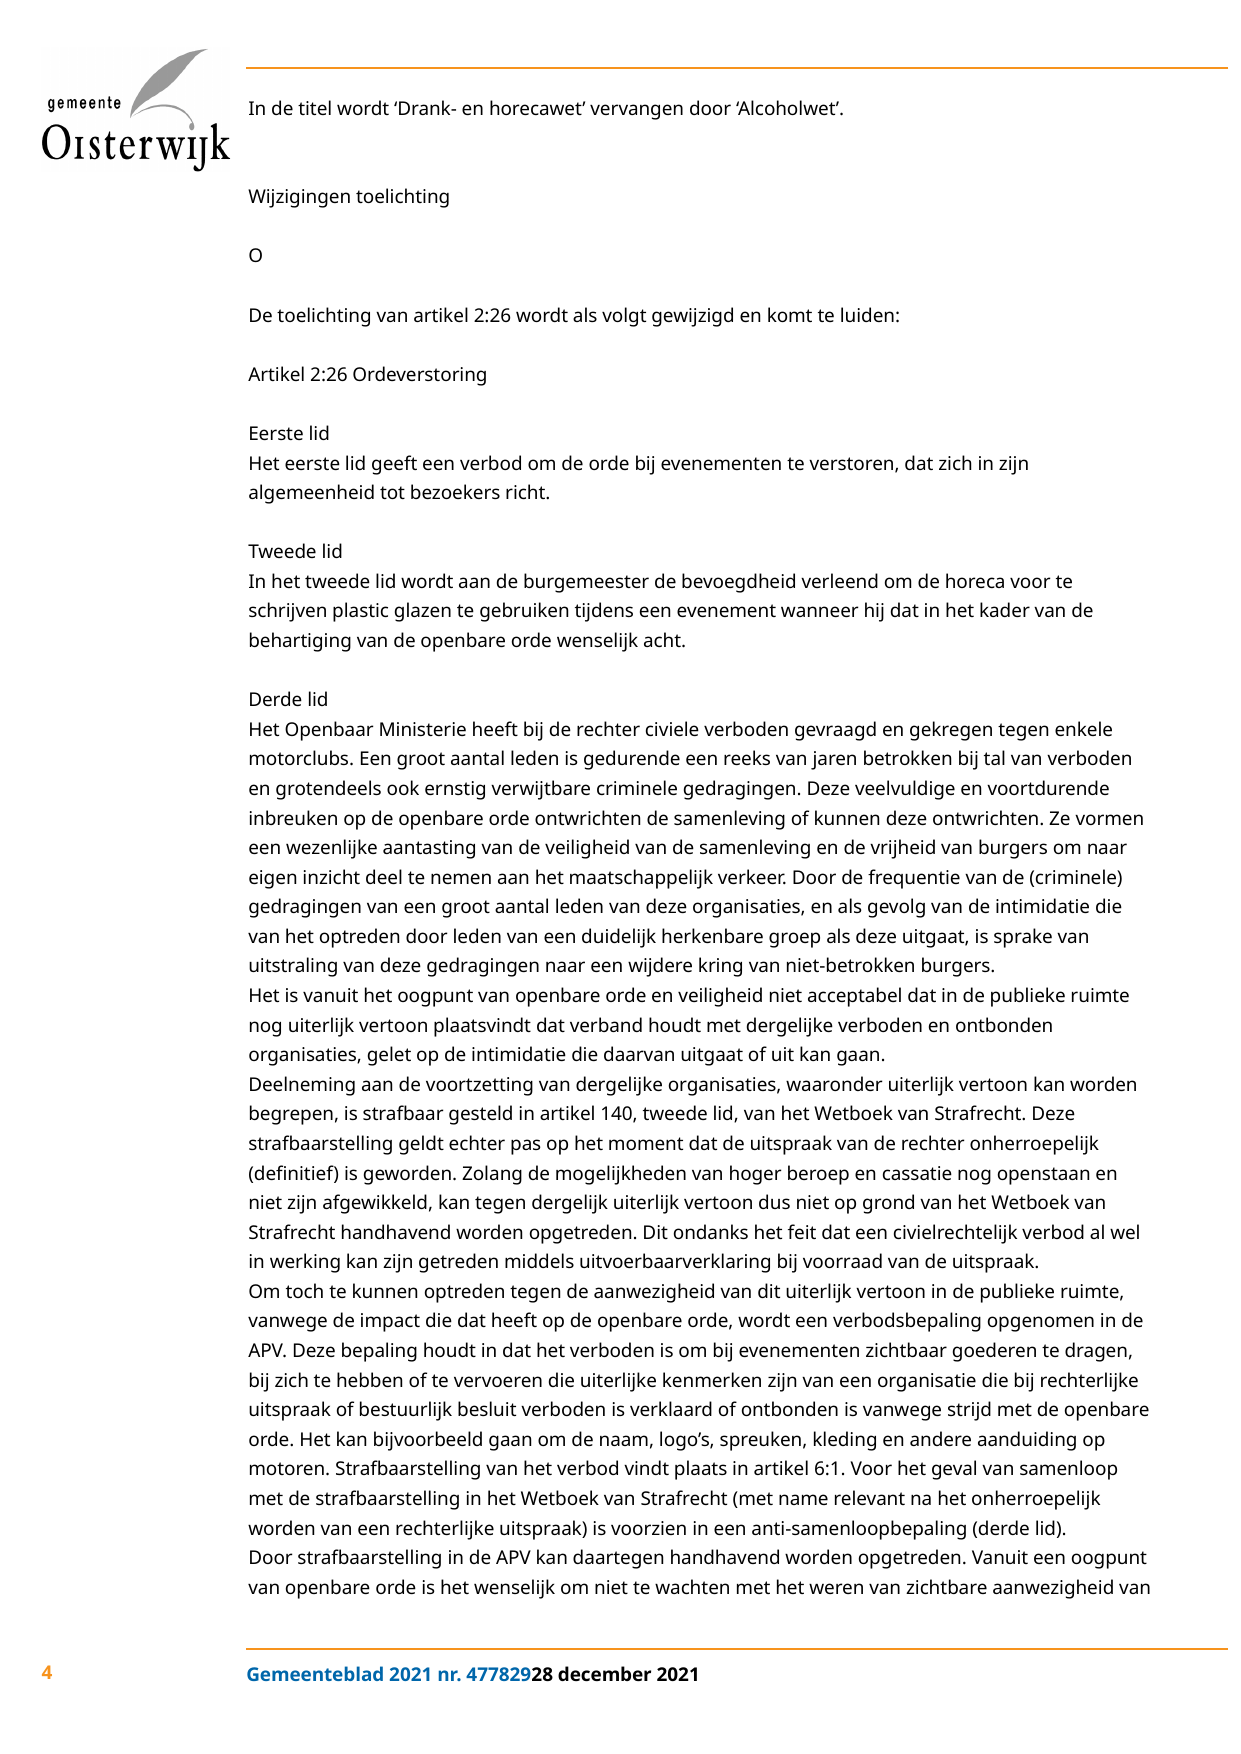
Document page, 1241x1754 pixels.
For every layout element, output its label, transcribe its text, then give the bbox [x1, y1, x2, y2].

text Het Openbaar Ministerie heeft bij de rechter civiele verboden gevraagd en gekregen tegen enkele motorclubs. Een groot aantal leden is gedurende een reeks van jaren betrokken bij tal van verboden en grotendeels ook ernstig verwijtbare criminele gedragingen. Deze veelvuldige en voortdurende inbreuken op de openbare orde ontwrichten de samenleving of kunnen deze ontwrichten. Ze vormen een wezenlijke aantasting van de veiligheid van de samenleving en de vrijheid van burgers om naar eigen inzicht deel te nemen aan het maatschappelijk verkeer. Door de frequentie van de (criminele) gedragingen van een groot aantal leden van deze organisaties, en als gevolg van de intimidatie die van het optreden door leden van een duidelijk herkenbare groep als deze uitgaat, is sprake van uitstraling van deze gedragingen naar een wijdere kring van niet-betrokken burgers. [248, 716, 1152, 978]
text Het is vanuit het oogpunt van openbare orde en veiligheid niet acceptabel dat in de publieke ruimte nog uiterlijk vertoon plaatsvindt dat verband houdt met dergelijke verboden en ontbonden organisaties, gelet op de intimidatie die daarvan uitgaat of uit kan gaan. [248, 982, 1152, 1067]
text In de titel wordt ‘Drank- en horecawet’ vervangen door ‘Alcoholwet’. [248, 95, 1152, 121]
text Deelneming aan de voortzetting van dergelijke organisaties, waaronder uiterlijk vertoon kan worden begrepen, is strafbaar gesteld in artikel 140, tweede lid, van het Wetboek van Strafrecht. Deze strafbaarstelling geldt echter pas op het moment dat de uitspraak van de rechter onherroepelijk (definitief) is geworden. Zolang de mogelijkheden van hoger beroep en cassatie nog openstaan en niet zijn afgewikkeld, kan tegen dergelijk uiterlijk vertoon dus niet op grond van het Wetboek van Strafrecht handhavend worden opgetreden. Dit ondanks het feit dat een civielrechtelijk verbod al wel in werking kan zijn getreden middels uitvoerbaarverklaring bij voorraad van de uitspraak. [248, 1071, 1152, 1274]
text Door strafbaarstelling in de APV kan daartegen handhavend worden opgetreden. Vanuit een oogpunt van openbare orde is het wenselijk om niet te wachten met het weren van zichtbare aanwezigheid van [248, 1544, 1152, 1600]
text In het tweede lid wordt aan de burgemeester de bevoegdheid verleend om de horeca voor te schrijven plastic glazen te gebruiken tijdens een evenement wanneer hij dat in het kader van de behartiging van de openbare orde wenselijk acht. [248, 568, 1152, 653]
text Derde lid [248, 686, 1152, 712]
text Artikel 2:26 Ordeverstoring [248, 361, 1152, 387]
text Wijzigingen toelichting [248, 183, 1152, 209]
text Het eerste lid geeft een verbod om de orde bij evenementen te verstoren, dat zich in zijn algemeenheid tot bezoekers richt. [248, 450, 1152, 505]
picture [41, 47, 231, 172]
text Eerste lid [248, 420, 1152, 446]
text Tweede lid [248, 538, 1152, 564]
text Om toch te kunnen optreden tegen de aanwezigheid van dit uiterlijk vertoon in de publieke ruimte, vanwege de impact die dat heeft op de openbare orde, wordt een verbodsbepaling opgenomen in de APV. Deze bepaling houdt in dat het verboden is om bij evenementen zichtbaar goederen te dragen, bij zich te hebben of te vervoeren die uiterlijke kenmerken zijn van een organisatie die bij rechterlijke uitspraak of bestuurlijk besluit verboden is verklaard of ontbonden is vanwege strijd met de openbare orde. Het kan bijvoorbeeld gaan om de naam, logo’s, spreuken, kleding en andere aanduiding op motoren. Strafbaarstelling van het verbod vindt plaats in artikel 6:1. Voor het geval van samenloop met de strafbaarstelling in het Wetboek van Strafrecht (met name relevant na het onherroepelijk worden van een rechterlijke uitspraak) is voorzien in een anti-samenloopbepaling (derde lid). [248, 1278, 1152, 1541]
text O [248, 243, 1152, 268]
text De toelichting van artikel 2:26 wordt als volgt gewijzigd en komt te luiden: [248, 302, 1152, 328]
